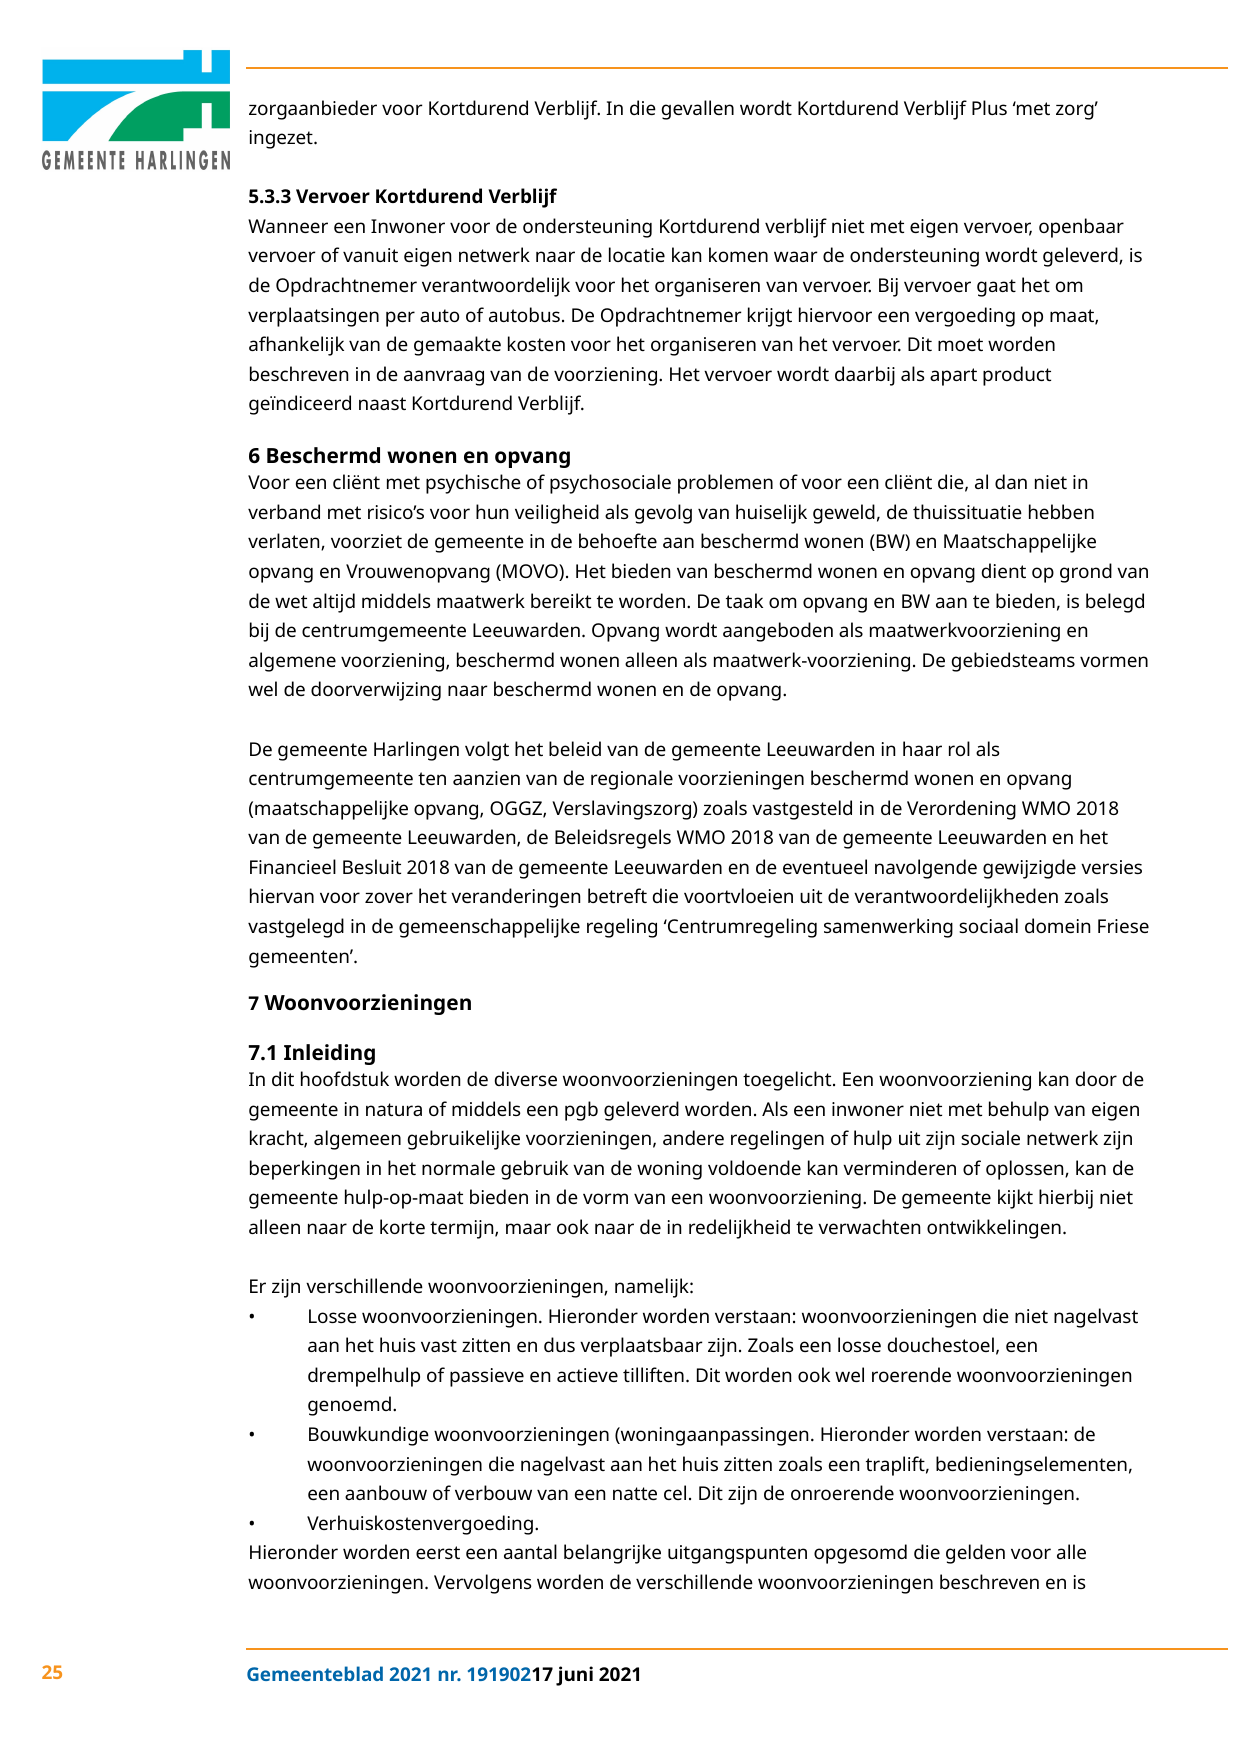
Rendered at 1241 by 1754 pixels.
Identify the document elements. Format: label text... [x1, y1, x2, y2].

text Hieronder worden eerst een aantal belangrijke uitgangspunten opgesomd die gelden voor alle woonvoorzieningen. Vervolgens worden de verschillende woonvoorzieningen beschreven en is [248, 1539, 1152, 1595]
text 7.1 Inleiding [248, 1038, 1152, 1066]
list Bouwkundige woonvoorzieningen (woningaanpassingen. Hieronder worden verstaan: de woonvoorzieningen die nagelvast aan het huis zitten zoals een traplift, bedieningselementen, een aanbouw of verbouw van een natte cel. Dit zijn de onroerende woonvoorzieningen. [248, 1421, 1152, 1506]
text In dit hoofdstuk worden de diverse woonvoorzieningen toegelicht. Een woonvoorziening kan door de gemeente in natura of middels een pgb geleverd worden. Als een inwoner niet met behulp van eigen kracht, algemeen gebruikelijke voorzieningen, andere regelingen of hulp uit zijn sociale netwerk zijn beperkingen in het normale gebruik van de woning voldoende kan verminderen of oplossen, kan de gemeente hulp-op-maat bieden in de vorm van een woonvoorziening. De gemeente kijkt hierbij niet alleen naar de korte termijn, maar ook naar de in redelijkheid te verwachten ontwikkelingen. [248, 1066, 1152, 1240]
text 5.3.3 Vervoer Kortdurend Verblijf [248, 183, 1152, 209]
text De gemeente Harlingen volgt het beleid van de gemeente Leeuwarden in haar rol als centrumgemeente ten aanzien van de regionale voorzieningen beschermd wonen en opvang (maatschappelijke opvang, OGGZ, Verslavingszorg) zoals vastgesteld in de Verordening WMO 2018 van de gemeente Leeuwarden, de Beleidsregels WMO 2018 van de gemeente Leeuwarden en het Financieel Besluit 2018 van de gemeente Leeuwarden en de eventueel navolgende gewijzigde versies hiervan voor zover het veranderingen betreft die voortvloeien uit de verantwoordelijkheden zoals vastgelegd in de gemeenschappelijke regeling ‘Centrumregeling samenwerking sociaal domein Friese gemeenten’. [248, 736, 1152, 968]
list Losse woonvoorzieningen. Hieronder worden verstaan: woonvoorzieningen die niet nagelvast aan het huis vast zitten en dus verplaatsbaar zijn. Zoals een losse douchestoel, een drempelhulp of passieve en actieve tilliften. Dit worden ook wel roerende woonvoorzieningen genoemd. [248, 1303, 1152, 1417]
text Voor een cliënt met psychische of psychosociale problemen of voor een cliënt die, al dan niet in verband met risico’s voor hun veiligheid als gevolg van huiselijk geweld, de thuissituatie hebben verlaten, voorziet de gemeente in de behoefte aan beschermd wonen (BW) en Maatschappelijke opvang en Vrouwenopvang (MOVO). Het bieden van beschermd wonen en opvang dient op grond van de wet altijd middels maatwerk bereikt te worden. De taak om opvang en BW aan te bieden, is belegd bij de centrumgemeente Leeuwarden. Opvang wordt aangeboden als maatwerkvoorziening en algemene voorziening, beschermd wonen alleen als maatwerk-voorziening. De gebiedsteams vormen wel de doorverwijzing naar beschermd wonen en de opvang. [248, 469, 1152, 702]
text zorgaanbieder voor Kortdurend Verblijf. In die gevallen wordt Kortdurend Verblijf Plus ‘met zorg’ ingezet. [248, 95, 1152, 150]
text Wanneer een Inwoner voor de ondersteuning Kortdurend verblijf niet met eigen vervoer, openbaar vervoer of vanuit eigen netwerk naar de locatie kan komen waar de ondersteuning wordt geleverd, is de Opdrachtnemer verantwoordelijk voor het organiseren van vervoer. Bij vervoer gaat het om verplaatsingen per auto of autobus. De Opdrachtnemer krijgt hiervoor een vergoeding op maat, afhankelijk van de gemaakte kosten voor het organiseren van het vervoer. Dit moet worden beschreven in de aanvraag van de voorziening. Het vervoer wordt daarbij als apart product geïndiceerd naast Kortdurend Verblijf. [248, 213, 1152, 416]
text 7 Woonvoorzieningen [248, 988, 1152, 1017]
text 6 Beschermd wonen en opvang [248, 441, 1152, 469]
text Er zijn verschillende woonvoorzieningen, namelijk: [248, 1273, 1152, 1299]
picture [41, 47, 231, 172]
list Verhuiskostenvergoeding. [248, 1510, 1152, 1536]
